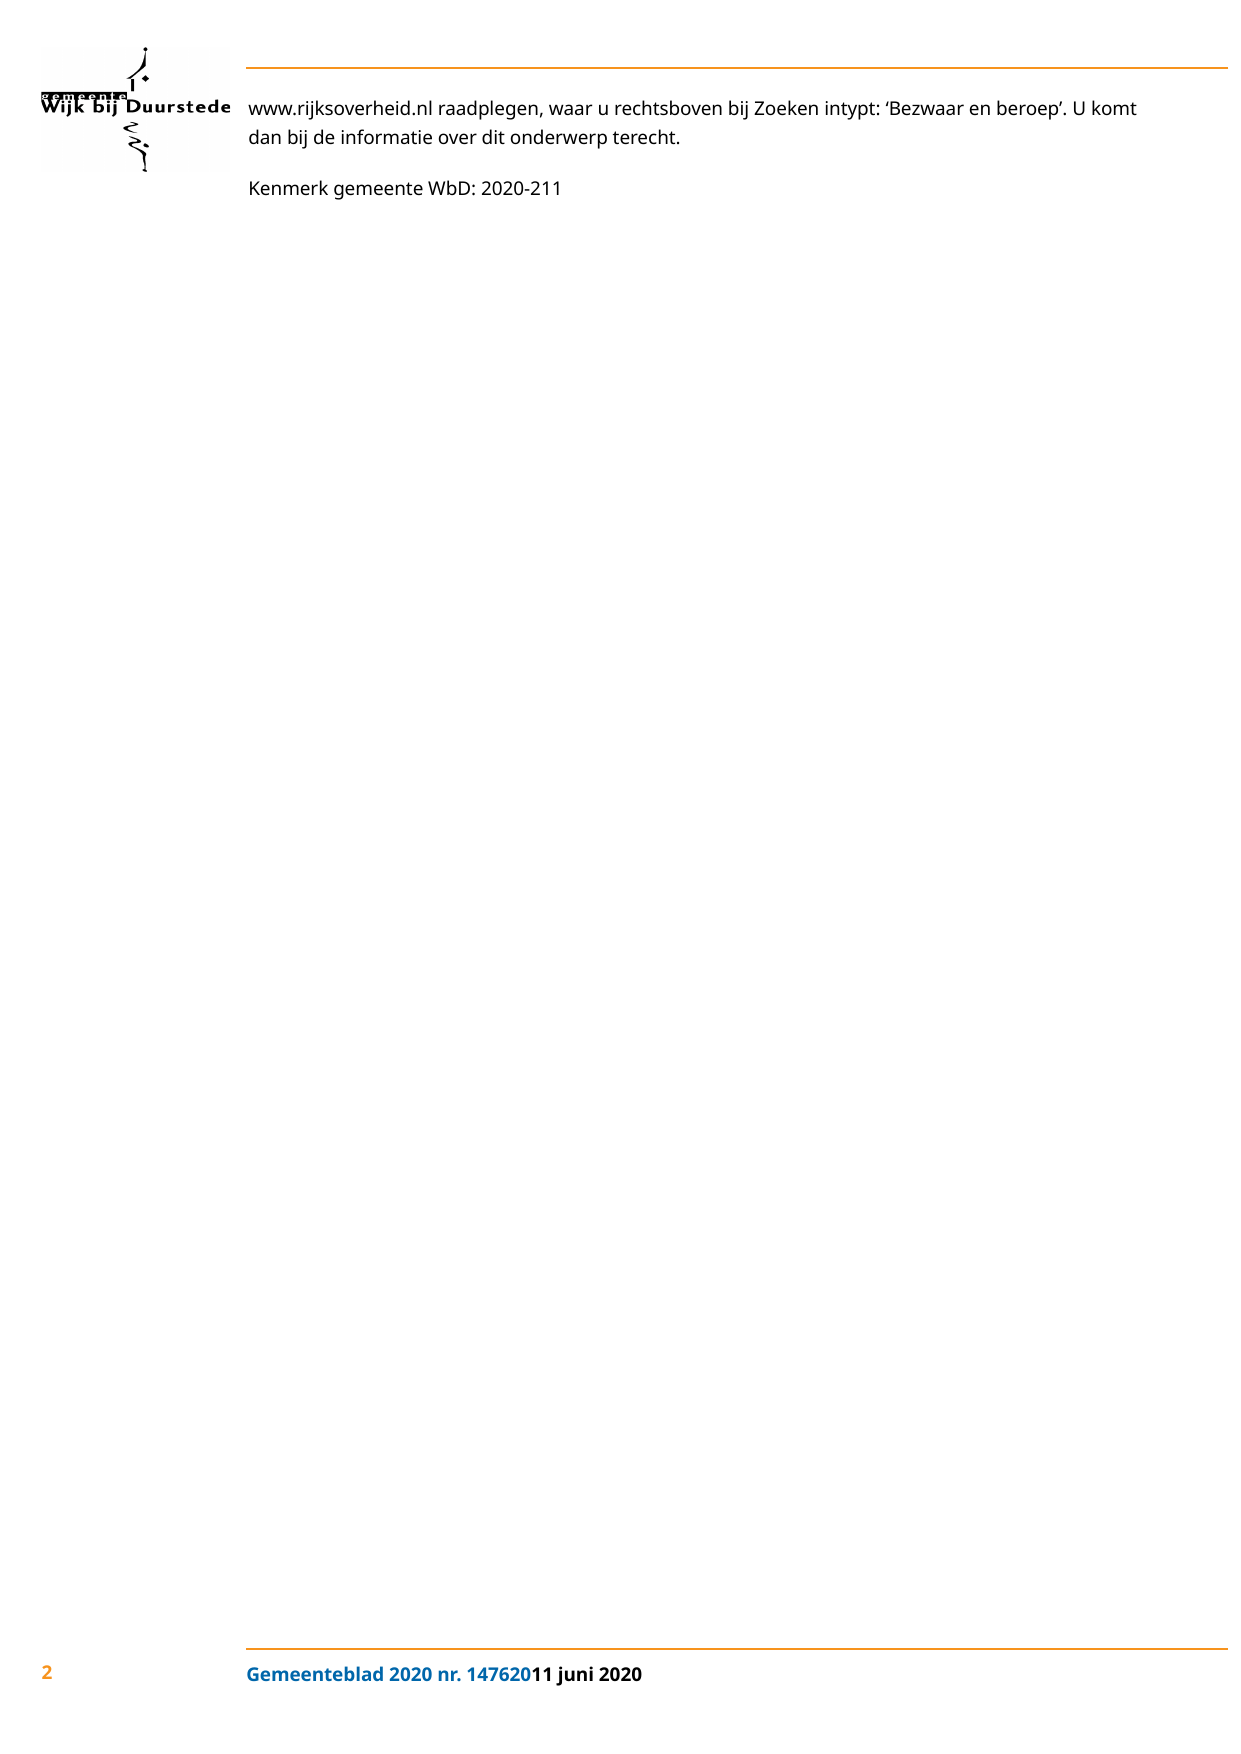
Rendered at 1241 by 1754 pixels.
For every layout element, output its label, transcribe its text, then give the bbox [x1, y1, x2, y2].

text www.rijksoverheid.nl raadplegen, waar u rechtsboven bij Zoeken intypt: ‘Bezwaar en beroep’. U komt dan bij de informatie over dit onderwerp terecht. [248, 95, 1152, 150]
picture [41, 47, 231, 172]
text Kenmerk gemeente WbD: 2020-211 [248, 175, 1152, 201]
